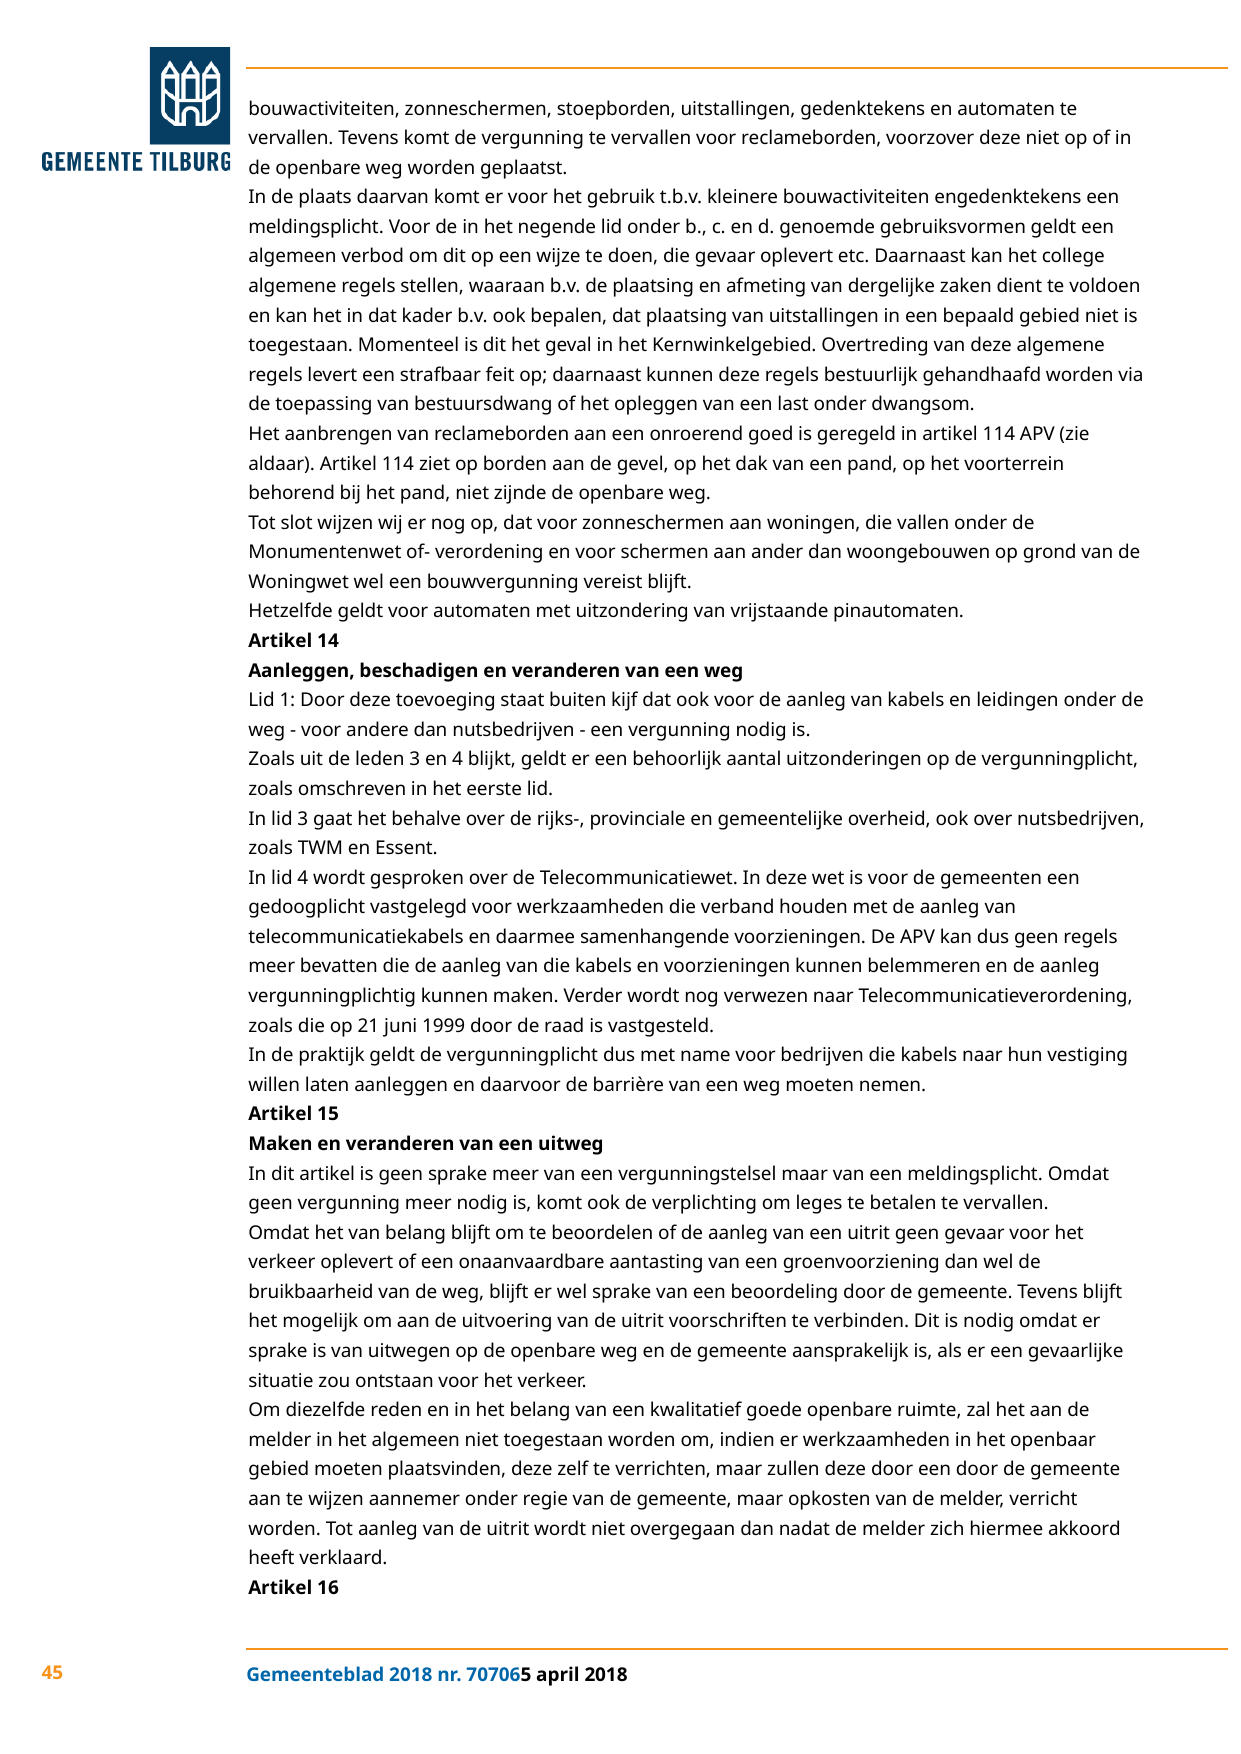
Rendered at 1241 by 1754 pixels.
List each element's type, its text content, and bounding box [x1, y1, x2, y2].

text Artikel 16 [248, 1574, 1152, 1600]
text Hetzelfde geldt voor automaten met uitzondering van vrijstaande pinautomaten. [248, 598, 1152, 623]
text In de plaats daarvan komt er voor het gebruik t.b.v. kleinere bouwactiviteiten engedenktekens een meldingsplicht. Voor de in het negende lid onder b., c. en d. genoemde gebruiksvormen geldt een algemeen verbod om dit op een wijze te doen, die gevaar oplevert etc. Daarnaast kan het college algemene regels stellen, waaraan b.v. de plaatsing en afmeting van dergelijke zaken dient te voldoen en kan het in dat kader b.v. ook bepalen, dat plaatsing van uitstallingen in een bepaald gebied niet is toegestaan. Momenteel is dit het geval in het Kernwinkelgebied. Overtreding van deze algemene regels levert een strafbaar feit op; daarnaast kunnen deze regels bestuurlijk gehandhaafd worden via de toepassing van bestuursdwang of het opleggen van een last onder dwangsom. [248, 183, 1152, 416]
text Artikel 14 [248, 627, 1152, 653]
text Artikel 15 [248, 1101, 1152, 1126]
picture [41, 47, 231, 172]
text Maken en veranderen van een uitweg [248, 1130, 1152, 1156]
text In lid 4 wordt gesproken over de Telecommunicatiewet. In deze wet is voor de gemeenten een gedoogplicht vastgelegd voor werkzaamheden die verband houden met de aanleg van telecommunicatiekabels en daarmee samenhangende voorzieningen. De APV kan dus geen regels meer bevatten die de aanleg van die kabels en voorzieningen kunnen belemmeren en de aanleg vergunningplichtig kunnen maken. Verder wordt nog verwezen naar Telecommunicatieverordening, zoals die op 21 juni 1999 door de raad is vastgesteld. [248, 864, 1152, 1038]
text In dit artikel is geen sprake meer van een vergunningstelsel maar van een meldingsplicht. Omdat geen vergunning meer nodig is, komt ook de verplichting om leges te betalen te vervallen. [248, 1160, 1152, 1215]
text Zoals uit de leden 3 en 4 blijkt, geldt er een behoorlijk aantal uitzonderingen op de vergunningplicht, zoals omschreven in het eerste lid. [248, 746, 1152, 801]
text Omdat het van belang blijft om te beoordelen of de aanleg van een uitrit geen gevaar voor het verkeer oplevert of een onaanvaardbare aantasting van een groenvoorziening dan wel de bruikbaarheid van de weg, blijft er wel sprake van een beoordeling door de gemeente. Tevens blijft het mogelijk om aan de uitvoering van de uitrit voorschriften te verbinden. Dit is nodig omdat er sprake is van uitwegen op de openbare weg en de gemeente aansprakelijk is, als er een gevaarlijke situatie zou ontstaan voor het verkeer. [248, 1219, 1152, 1393]
text Lid 1: Door deze toevoeging staat buiten kijf dat ook voor de aanleg van kabels en leidingen onder de weg - voor andere dan nutsbedrijven - een vergunning nodig is. [248, 686, 1152, 742]
text In de praktijk geldt de vergunningplicht dus met name voor bedrijven die kabels naar hun vestiging willen laten aanleggen en daarvoor de barrière van een weg moeten nemen. [248, 1041, 1152, 1097]
text Tot slot wijzen wij er nog op, dat voor zonneschermen aan woningen, die vallen onder de Monumentenwet of- verordening en voor schermen aan ander dan woongebouwen op grond van de Woningwet wel een bouwvergunning vereist blijft. [248, 509, 1152, 594]
text Om diezelfde reden en in het belang van een kwalitatief goede openbare ruimte, zal het aan de melder in het algemeen niet toegestaan worden om, indien er werkzaamheden in het openbaar gebied moeten plaatsvinden, deze zelf te verrichten, maar zullen deze door een door de gemeente aan te wijzen aannemer onder regie van de gemeente, maar opkosten van de melder, verricht worden. Tot aanleg van de uitrit wordt niet overgegaan dan nadat de melder zich hiermee akkoord heeft verklaard. [248, 1396, 1152, 1570]
text Aanleggen, beschadigen en veranderen van een weg [248, 657, 1152, 683]
text bouwactiviteiten, zonneschermen, stoepborden, uitstallingen, gedenktekens en automaten te vervallen. Tevens komt de vergunning te vervallen voor reclameborden, voorzover deze niet op of in de openbare weg worden geplaatst. [248, 95, 1152, 180]
text In lid 3 gaat het behalve over de rijks-, provinciale en gemeentelijke overheid, ook over nutsbedrijven, zoals TWM en Essent. [248, 805, 1152, 860]
text Het aanbrengen van reclameborden aan een onroerend goed is geregeld in artikel 114 APV (zie aldaar). Artikel 114 ziet op borden aan de gevel, op het dak van een pand, op het voorterrein behorend bij het pand, niet zijnde de openbare weg. [248, 420, 1152, 505]
